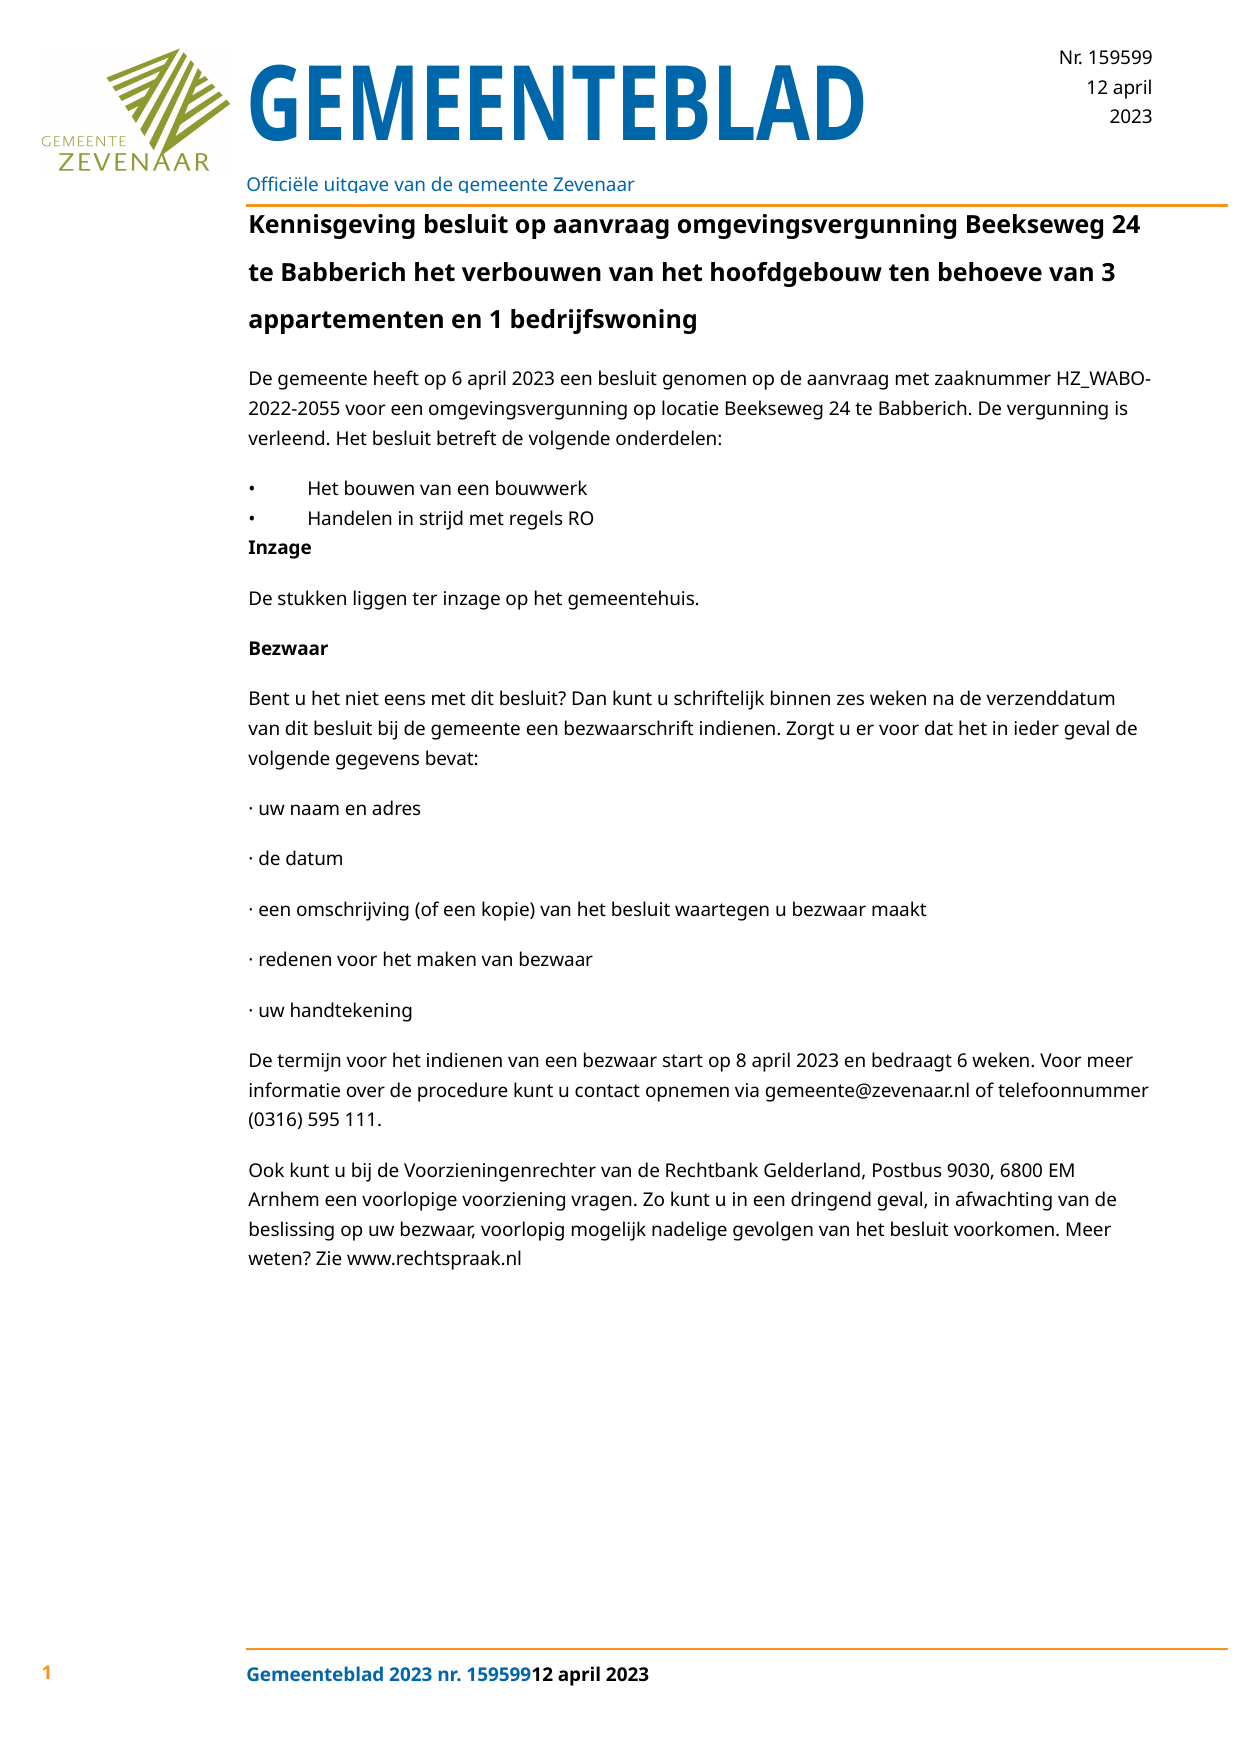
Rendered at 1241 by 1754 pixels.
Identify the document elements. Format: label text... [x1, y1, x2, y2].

list Handelen in strijd met regels RO [248, 505, 1152, 530]
text · uw handtekening [248, 997, 1152, 1022]
text Ook kunt u bij de Voorzieningenrechter van de Rechtbank Gelderland, Postbus 9030, 6800 EM Arnhem een voorlopige voorziening vragen. Zo kunt u in een dringend geval, in afwachting van de beslissing op uw bezwaar, voorlopig mogelijk nadelige gevolgen van het besluit voorkomen. Meer weten? Zie www.rechtspraak.nl [248, 1157, 1152, 1271]
text Bezwaar [248, 635, 1152, 661]
text · uw naam en adres [248, 795, 1152, 821]
text De gemeente heeft op 6 april 2023 een besluit genomen op de aanvraag met zaaknummer HZ_WABO-2022-2055 voor een omgevingsvergunning op locatie Beekseweg 24 te Babberich. De vergunning is verleend. Het besluit betreft de volgende onderdelen: [248, 366, 1152, 450]
text De stukken liggen ter inzage op het gemeentehuis. [248, 585, 1152, 610]
text Inzage [248, 534, 1152, 560]
text · een omschrijving (of een kopie) van het besluit waartegen u bezwaar maakt [248, 896, 1152, 922]
text · redenen voor het maken van bezwaar [248, 946, 1152, 972]
text Kennisgeving besluit op aanvraag omgevingsvergunning Beekseweg 24 te Babberich het verbouwen van het hoofdgebouw ten behoeve van 3 appartementen en 1 bedrijfswoning [248, 207, 1152, 336]
text · de datum [248, 846, 1152, 871]
text De termijn voor het indienen van een bezwaar start op 8 april 2023 en bedraagt 6 weken. Voor meer informatie over de procedure kunt u contact opnemen via gemeente@zevenaar.nl of telefoonnummer (0316) 595 111. [248, 1047, 1152, 1132]
list Het bouwen van een bouwwerk [248, 475, 1152, 501]
picture [41, 47, 231, 172]
text Bent u het niet eens met dit besluit? Dan kunt u schriftelijk binnen zes weken na de verzenddatum van dit besluit bij de gemeente een bezwaarschrift indienen. Zorgt u er voor dat het in ieder geval de volgende gegevens bevat: [248, 686, 1152, 770]
